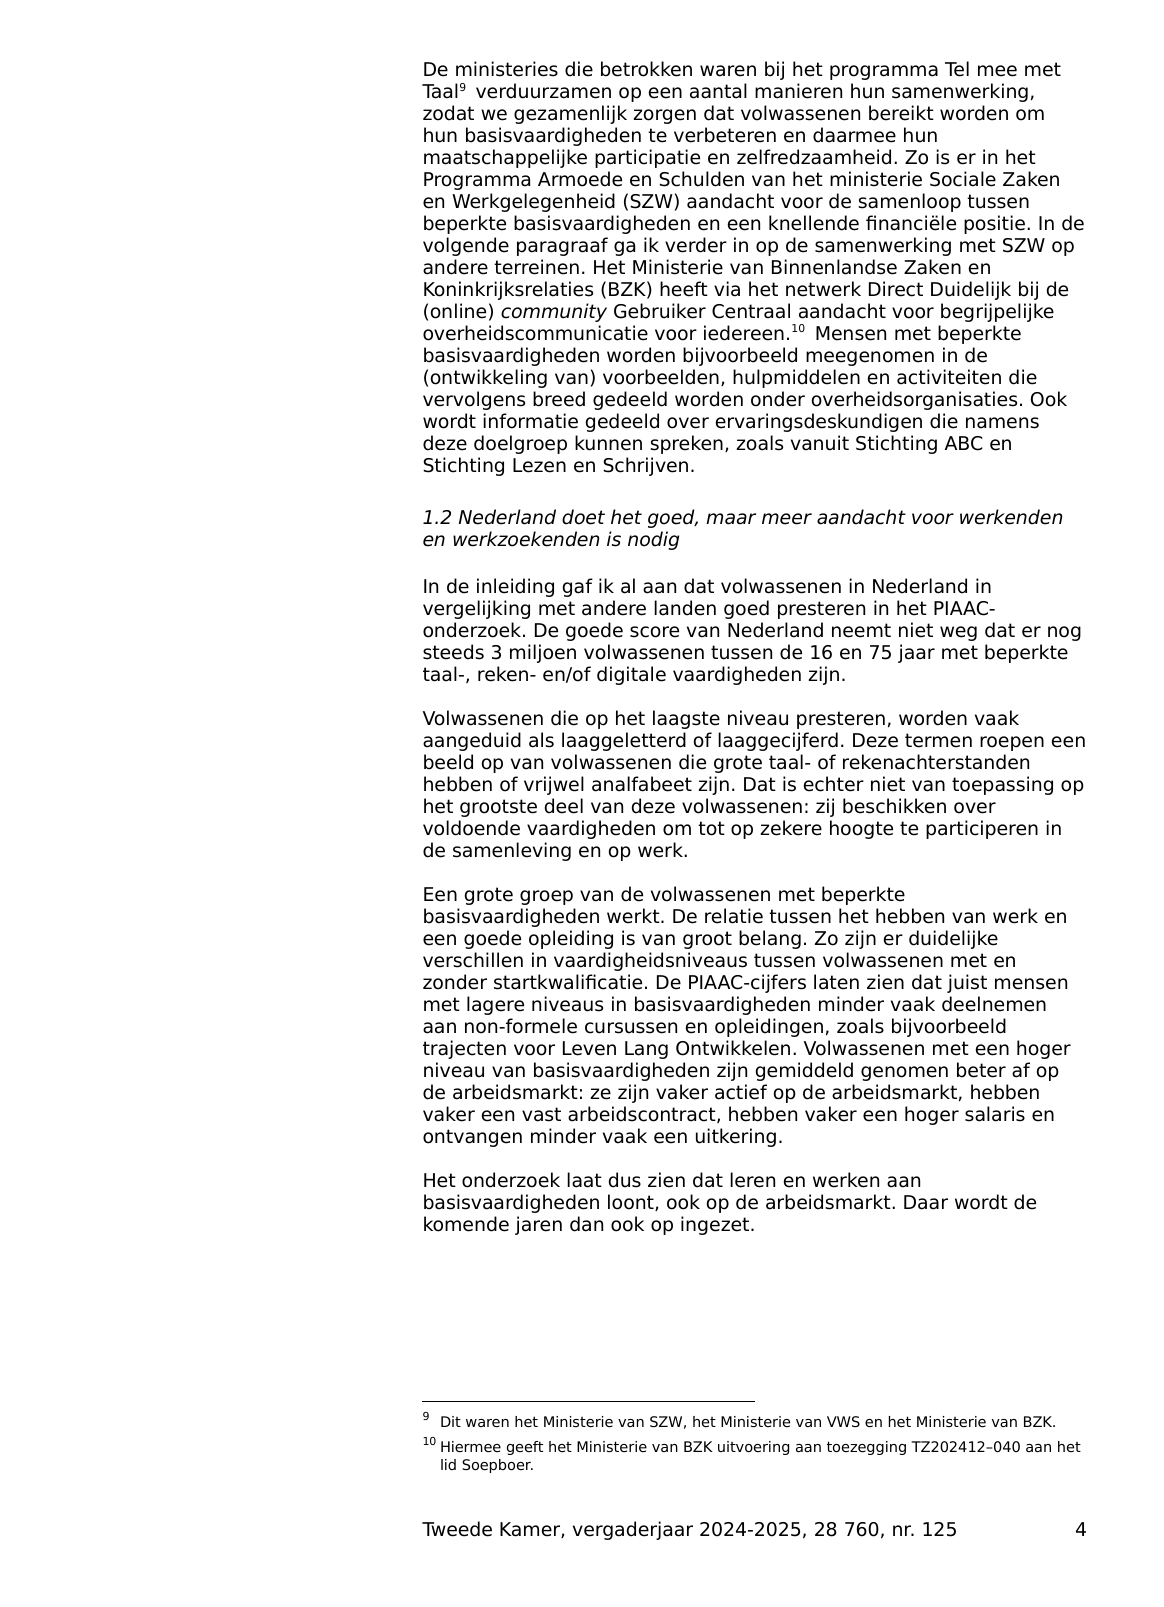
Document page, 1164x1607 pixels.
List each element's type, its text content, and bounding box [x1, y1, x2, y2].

text Volwassenen die op het laagste niveau presteren, worden vaak aangeduid als laaggeletterd of laaggecijferd. Deze termen roepen een beeld op van volwassenen die grote taal- of rekenachterstanden hebben of vrijwel analfabeet zijn. Dat is echter niet van toepassing op het grootste deel van deze volwassenen: zij beschikken over voldoende vaardigheden om tot op zekere hoogte te participeren in de samenleving en op werk. [422, 708, 1087, 862]
text Dit waren het Ministerie van SZW, het Ministerie van VWS en het Ministerie van BZK. [422, 1410, 1087, 1432]
text Hiermee geeft het Ministerie van BZK uitvoering aan toezegging TZ202412–040 aan het lid Soepboer. [422, 1435, 1087, 1474]
text De ministeries die betrokken waren bij het programma Tel mee met Taal verduurzamen op een aantal manieren hun samenwerking, zodat we gezamenlijk zorgen dat volwassenen bereikt worden om hun basisvaardigheden te verbeteren en daarmee hun maatschappelijke participatie en zelfredzaamheid. Zo is er in het Programma Armoede en Schulden van het ministerie Sociale Zaken en Werkgelegenheid (SZW) aandacht voor de samenloop tussen beperkte basisvaardigheden en een knellende financiële positie. In de volgende paragraaf ga ik verder in op de samenwerking met SZW op andere terreinen. Het Ministerie van Binnenlandse Zaken en Koninkrijksrelaties (BZK) heeft via het netwerk Direct Duidelijk bij de (online) community Gebruiker Centraal aandacht voor begrijpelijke overheidscommunicatie voor iedereen. Mensen met beperkte basisvaardigheden worden bijvoorbeeld meegenomen in de (ontwikkeling van) voorbeelden, hulpmiddelen en activiteiten die vervolgens breed gedeeld worden onder overheidsorganisaties. Ook wordt informatie gedeeld over ervaringsdeskundigen die namens deze doelgroep kunnen spreken, zoals vanuit Stichting ABC en Stichting Lezen en Schrijven. [422, 59, 1087, 477]
text In de inleiding gaf ik al aan dat volwassenen in Nederland in vergelijking met andere landen goed presteren in het PIAAC-onderzoek. De goede score van Nederland neemt niet weg dat er nog steeds 3 miljoen volwassenen tussen de 16 en 75 jaar met beperkte taal-, reken- en/of digitale vaardigheden zijn. [422, 576, 1087, 686]
subtitle 1.2 Nederland doet het goed, maar meer aandacht voor werkenden en werkzoekenden is nodig [422, 507, 1087, 551]
text Een grote groep van de volwassenen met beperkte basisvaardigheden werkt. De relatie tussen het hebben van werk en een goede opleiding is van groot belang. Zo zijn er duidelijke verschillen in vaardigheidsniveaus tussen volwassenen met en zonder startkwalificatie. De PIAAC-cijfers laten zien dat juist mensen met lagere niveaus in basisvaardigheden minder vaak deelnemen aan non-formele cursussen en opleidingen, zoals bijvoorbeeld trajecten voor Leven Lang Ontwikkelen. Volwassenen met een hoger niveau van basisvaardigheden zijn gemiddeld genomen beter af op de arbeidsmarkt: ze zijn vaker actief op de arbeidsmarkt, hebben vaker een vast arbeidscontract, hebben vaker een hoger salaris en ontvangen minder vaak een uitkering. [422, 884, 1087, 1147]
text Het onderzoek laat dus zien dat leren en werken aan basisvaardigheden loont, ook op de arbeidsmarkt. Daar wordt de komende jaren dan ook op ingezet. [422, 1170, 1087, 1236]
